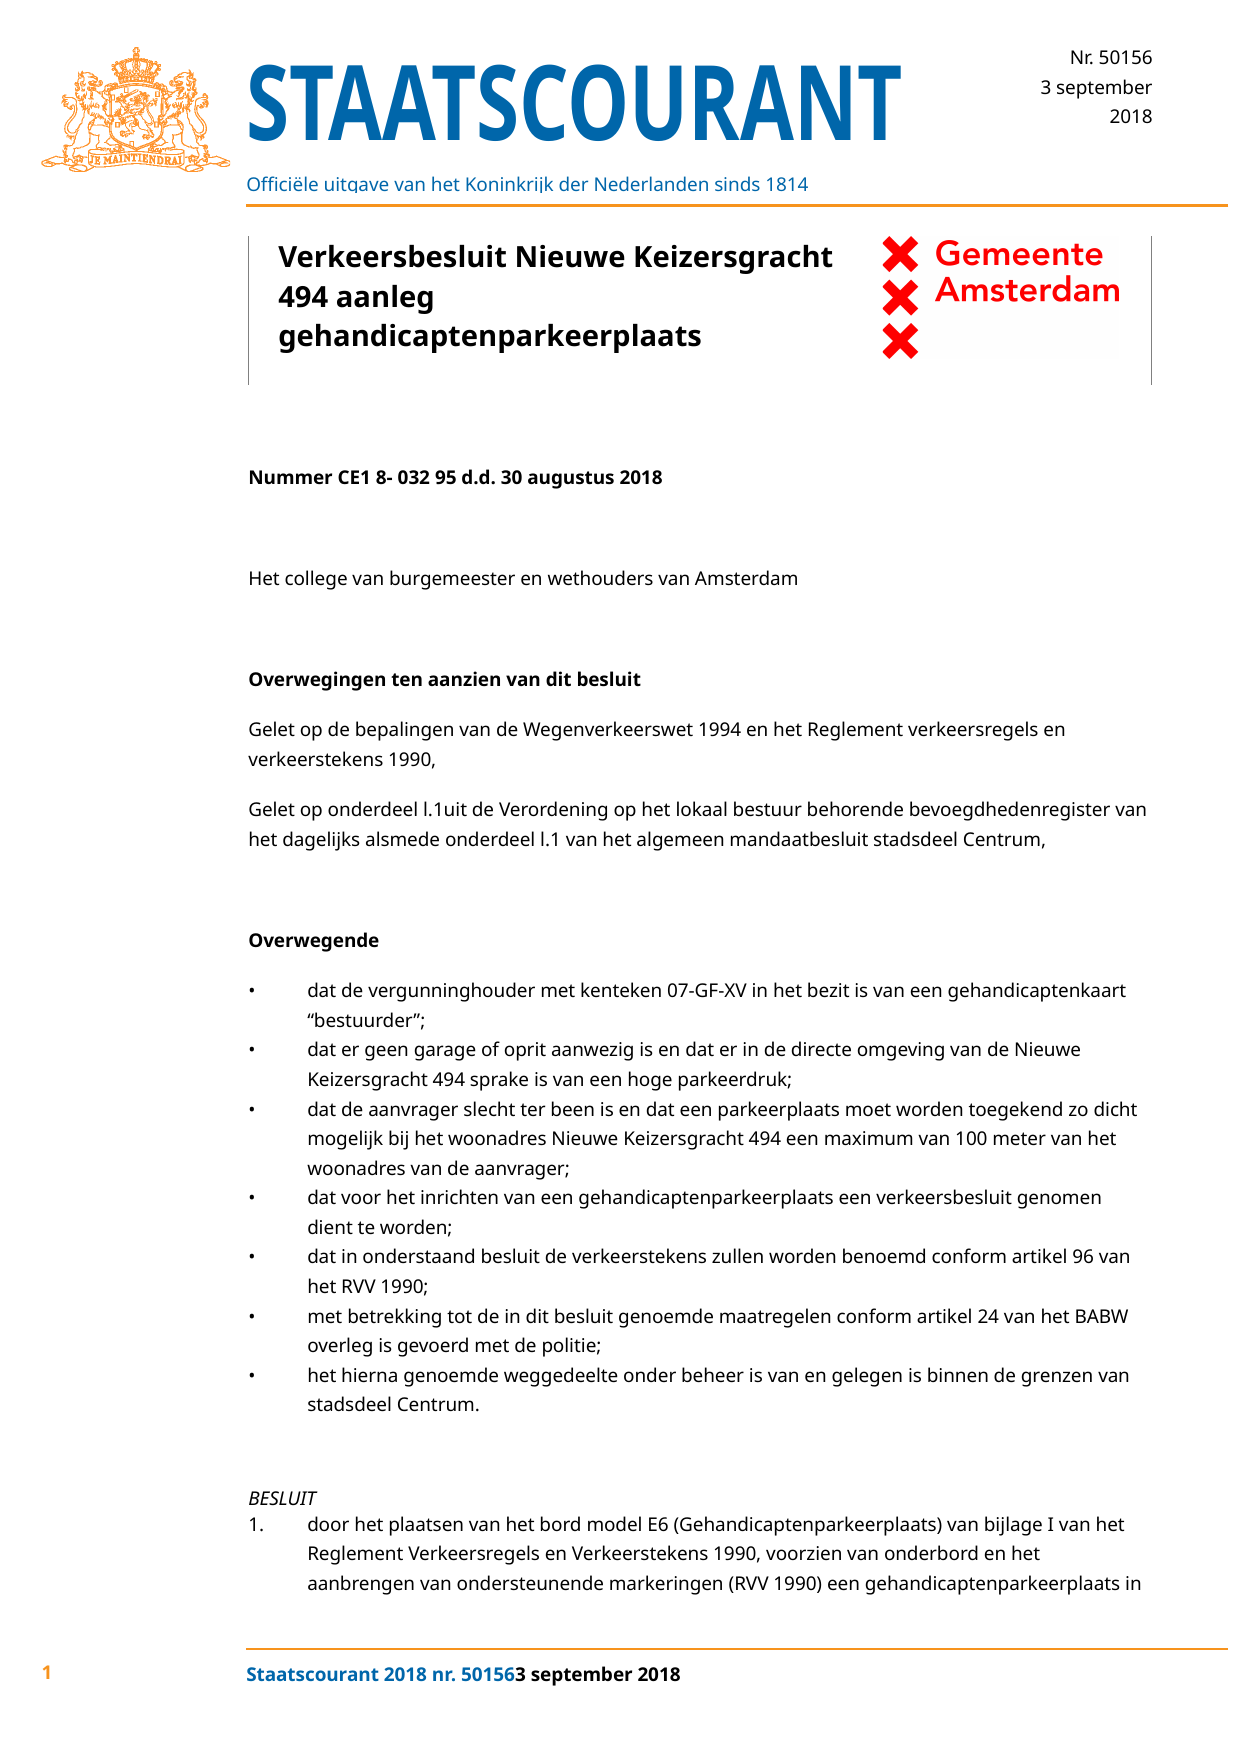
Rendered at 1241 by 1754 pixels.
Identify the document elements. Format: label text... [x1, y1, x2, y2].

list dat voor het inrichten van een gehandicaptenparkeerplaats een verkeersbesluit genomen dient te worden; [248, 1184, 1152, 1240]
text Overwegende [248, 927, 1152, 953]
text Het college van burgemeester en wethouders van Amsterdam [248, 565, 1152, 591]
text Nummer CE1 8- 032 95 d.d. 30 augustus 2018 [248, 464, 1152, 490]
table_header [850, 236, 1151, 385]
list dat in onderstaand besluit de verkeerstekens zullen worden benoemd conform artikel 96 van het RVV 1990; [248, 1244, 1152, 1299]
list dat er geen garage of oprit aanwezig is en dat er in de directe omgeving van de Nieuwe Keizersgracht 494 sprake is van een hoge parkeerdruk; [248, 1037, 1152, 1092]
picture [882, 236, 1119, 359]
text Gelet op de bepalingen van de Wegenverkeerswet 1994 en het Reglement verkeersregels en verkeerstekens 1990, [248, 717, 1152, 772]
list dat de aanvrager slecht ter been is en dat een parkeerplaats moet worden toegekend zo dicht mogelijk bij het woonadres Nieuwe Keizersgracht 494 een maximum van 100 meter van het woonadres van de aanvrager; [248, 1096, 1152, 1181]
text Gelet op onderdeel l.1uit de Verordening op het lokaal bestuur behorende bevoegdhedenregister van het dagelijks alsmede onderdeel l.1 van het algemeen mandaatbesluit stadsdeel Centrum, [248, 797, 1152, 852]
table_header Verkeersbesluit Nieuwe Keizersgracht 494 aanleg gehandicaptenparkeerplaats [249, 236, 850, 385]
list door het plaatsen van het bord model E6 (Gehandicaptenparkeerplaats) van bijlage I van het Reglement Verkeersregels en Verkeerstekens 1990, voorzien van onderbord en het aanbrengen van ondersteunende markeringen (RVV 1990) een gehandicaptenparkeerplaats in [248, 1511, 1152, 1596]
list dat de vergunninghouder met kenteken 07-GF-XV in het bezit is van een gehandicaptenkaart “bestuurder”; [248, 977, 1152, 1033]
list het hierna genoemde weggedeelte onder beheer is van en gelegen is binnen de grenzen van stadsdeel Centrum. [248, 1362, 1152, 1417]
text BESLUIT [248, 1485, 1152, 1511]
picture [41, 47, 231, 172]
list met betrekking tot de in dit besluit genoemde maatregelen conform artikel 24 van het BABW overleg is gevoerd met de politie; [248, 1303, 1152, 1358]
text Overwegingen ten aanzien van dit besluit [248, 666, 1152, 692]
